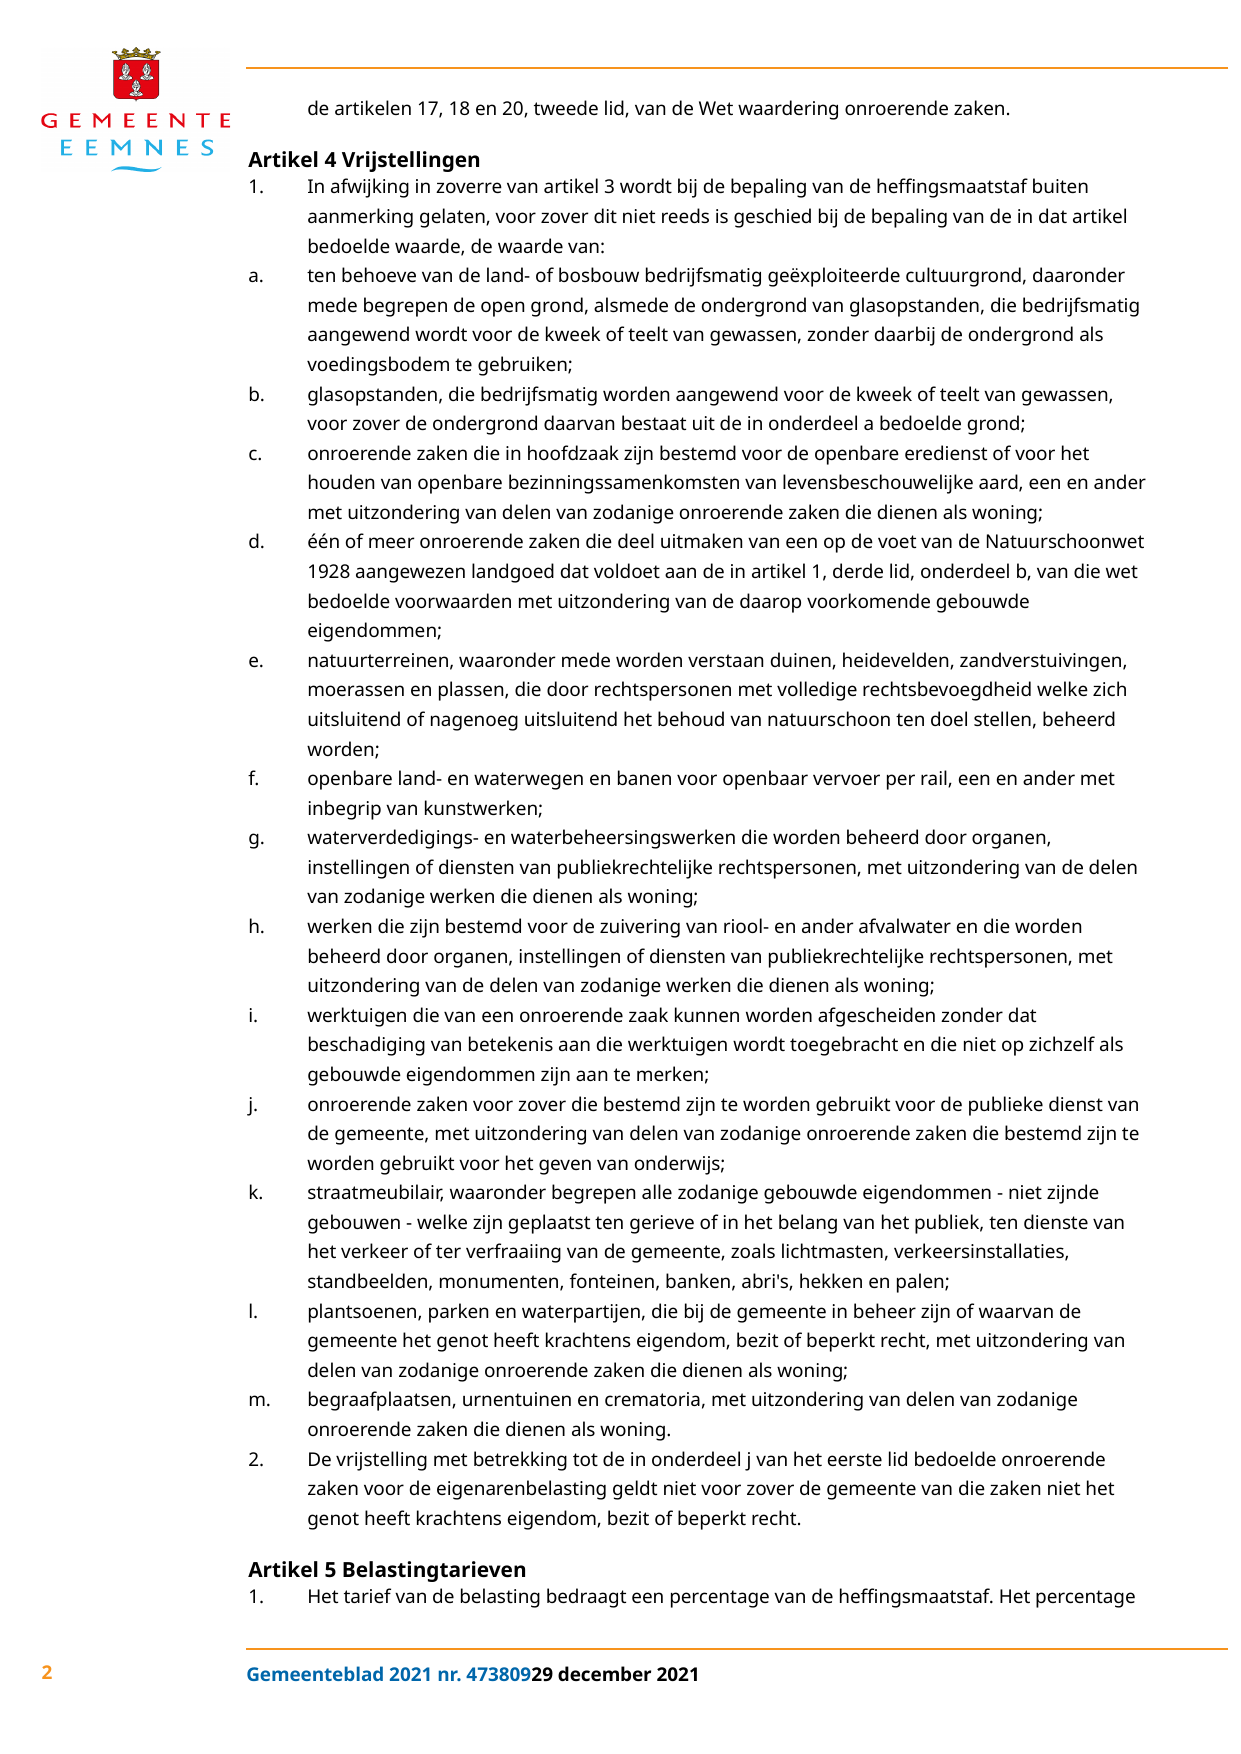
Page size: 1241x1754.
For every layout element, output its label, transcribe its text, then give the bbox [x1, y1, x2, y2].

list werken die zijn bestemd voor de zuivering van riool- en ander afvalwater en die worden beheerd door organen, instellingen of diensten van publiekrechtelijke rechtspersonen, met uitzondering van de delen van zodanige werken die dienen als woning; [248, 913, 1152, 998]
list ten behoeve van de land- of bosbouw bedrijfsmatig geëxploiteerde cultuurgrond, daaronder mede begrepen de open grond, alsmede de ondergrond van glasopstanden, die bedrijfsmatig aangewend wordt voor de kweek of teelt van gewassen, zonder daarbij de ondergrond als voedingsbodem te gebruiken; [248, 262, 1152, 377]
list begraafplaatsen, urnentuinen en crematoria, met uitzondering van delen van zodanige onroerende zaken die dienen als woning. [248, 1387, 1152, 1442]
list plantsoenen, parken en waterpartijen, die bij de gemeente in beheer zijn of waarvan de gemeente het genot heeft krachtens eigendom, bezit of beperkt recht, met uitzondering van delen van zodanige onroerende zaken die dienen als woning; [248, 1298, 1152, 1383]
list de artikelen 17, 18 en 20, tweede lid, van de Wet waardering onroerende zaken. [248, 95, 1152, 121]
list straatmeubilair, waaronder begrepen alle zodanige gebouwde eigendommen - niet zijnde gebouwen - welke zijn geplaatst ten gerieve of in het belang van het publiek, ten dienste van het verkeer of ter verfraaiing van de gemeente, zoals lichtmasten, verkeersinstallaties, standbeelden, monumenten, fonteinen, banken, abri's, hekken en palen; [248, 1179, 1152, 1294]
list glasopstanden, die bedrijfsmatig worden aangewend voor de kweek of teelt van gewassen, voor zover de ondergrond daarvan bestaat uit de in onderdeel a bedoelde grond; [248, 381, 1152, 436]
list waterverdedigings- en waterbeheersingswerken die worden beheerd door organen, instellingen of diensten van publiekrechtelijke rechtspersonen, met uitzondering van de delen van zodanige werken die dienen als woning; [248, 824, 1152, 909]
list De vrijstelling met betrekking tot de in onderdeel j van het eerste lid bedoelde onroerende zaken voor de eigenarenbelasting geldt niet voor zover de gemeente van die zaken niet het genot heeft krachtens eigendom, bezit of beperkt recht. [248, 1446, 1152, 1531]
list werktuigen die van een onroerende zaak kunnen worden afgescheiden zonder dat beschadiging van betekenis aan die werktuigen wordt toegebracht en die niet op zichzelf als gebouwde eigendommen zijn aan te merken; [248, 1002, 1152, 1087]
picture [41, 47, 231, 172]
list natuurterreinen, waaronder mede worden verstaan duinen, heidevelden, zandverstuivingen, moerassen en plassen, die door rechtspersonen met volledige rechtsbevoegdheid welke zich uitsluitend of nagenoeg uitsluitend het behoud van natuurschoon ten doel stellen, beheerd worden; [248, 647, 1152, 761]
list Het tarief van de belasting bedraagt een percentage van de heffingsmaatstaf. Het percentage [248, 1584, 1152, 1609]
list openbare land- en waterwegen en banen voor openbaar vervoer per rail, een en ander met inbegrip van kunstwerken; [248, 765, 1152, 821]
list onroerende zaken voor zover die bestemd zijn te worden gebruikt voor de publieke dienst van de gemeente, met uitzondering van delen van zodanige onroerende zaken die bestemd zijn te worden gebruikt voor het geven van onderwijs; [248, 1091, 1152, 1176]
text Artikel 4 Vrijstellingen [248, 145, 1152, 174]
list onroerende zaken die in hoofdzaak zijn bestemd voor de openbare eredienst of voor het houden van openbare bezinningssamenkomsten van levensbeschouwelijke aard, een en ander met uitzondering van delen van zodanige onroerende zaken die dienen als woning; [248, 440, 1152, 525]
list één of meer onroerende zaken die deel uitmaken van een op de voet van de Natuurschoonwet 1928 aangewezen landgoed dat voldoet aan de in artikel 1, derde lid, onderdeel b, van die wet bedoelde voorwaarden met uitzondering van de daarop voorkomende gebouwde eigendommen; [248, 529, 1152, 643]
list In afwijking in zoverre van artikel 3 wordt bij de bepaling van de heffingsmaatstaf buiten aanmerking gelaten, voor zover dit niet reeds is geschied bij de bepaling van de in dat artikel bedoelde waarde, de waarde van: [248, 174, 1152, 258]
text Artikel 5 Belastingtarieven [248, 1555, 1152, 1584]
